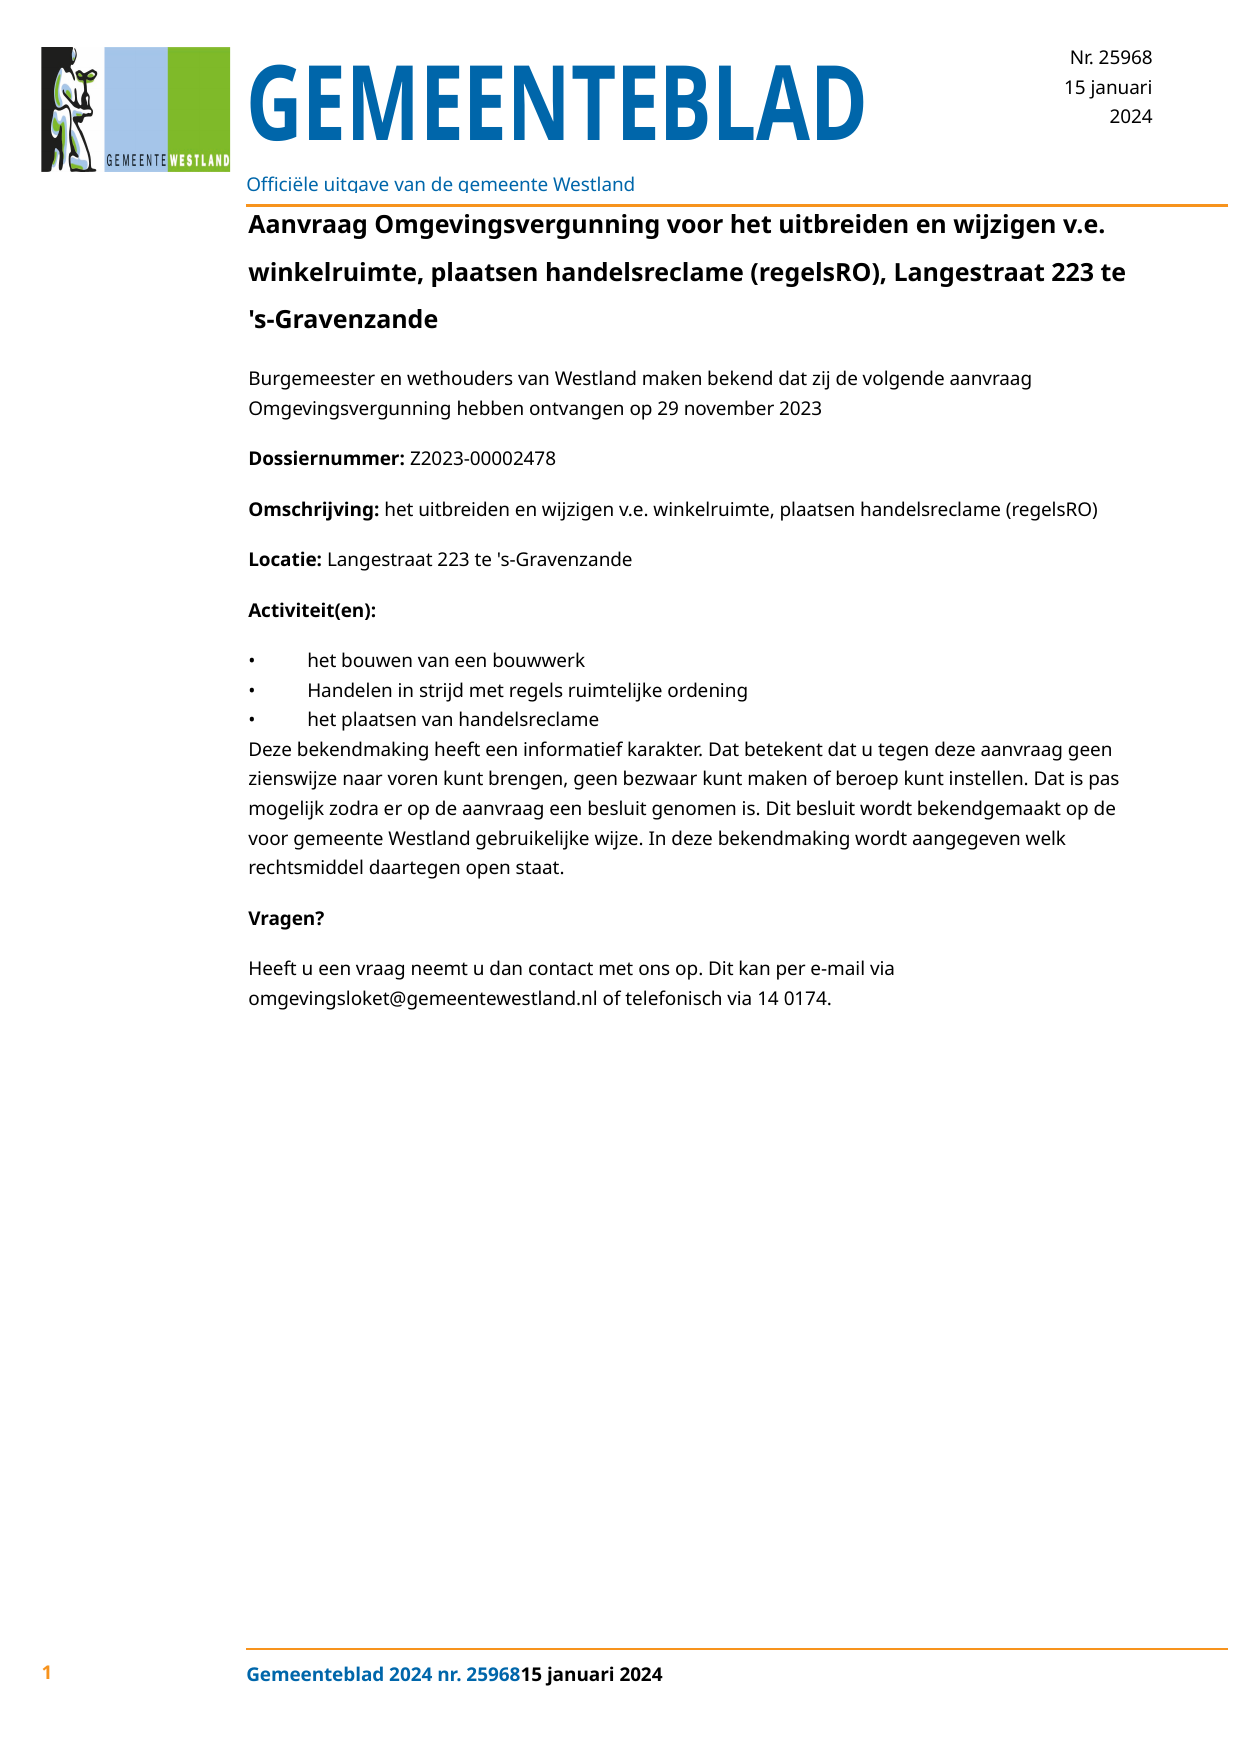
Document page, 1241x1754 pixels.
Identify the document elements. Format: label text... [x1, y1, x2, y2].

text Omschrijving: het uitbreiden en wijzigen v.e. winkelruimte, plaatsen handelsreclame (regelsRO) [248, 496, 1152, 522]
text Locatie: Langestraat 223 te 's-Gravenzande [248, 546, 1152, 572]
text Deze bekendmaking heeft een informatief karakter. Dat betekent dat u tegen deze aanvraag geen zienswijze naar voren kunt brengen, geen bezwaar kunt maken of beroep kunt instellen. Dat is pas mogelijk zodra er op de aanvraag een besluit genomen is. Dit besluit wordt bekendgemaakt op de voor gemeente Westland gebruikelijke wijze. In deze bekendmaking wordt aangegeven welk rechtsmiddel daartegen open staat. [248, 736, 1152, 880]
list het plaatsen van handelsreclame [248, 706, 1152, 732]
text Activiteit(en): [248, 597, 1152, 622]
text Aanvraag Omgevingsvergunning voor het uitbreiden en wijzigen v.e. winkelruimte, plaatsen handelsreclame (regelsRO), Langestraat 223 te 's-Gravenzande [248, 207, 1152, 336]
list het bouwen van een bouwwerk [248, 647, 1152, 673]
text Heeft u een vraag neemt u dan contact met ons op. Dit kan per e-mail via omgevingsloket@gemeentewestland.nl of telefonisch via 14 0174. [248, 955, 1152, 1010]
picture [41, 47, 231, 172]
text Vragen? [248, 905, 1152, 930]
text Burgemeester en wethouders van Westland maken bekend dat zij de volgende aanvraag Omgevingsvergunning hebben ontvangen op 29 november 2023 [248, 366, 1152, 421]
text Dossiernummer: Z2023-00002478 [248, 446, 1152, 471]
list Handelen in strijd met regels ruimtelijke ordening [248, 677, 1152, 702]
